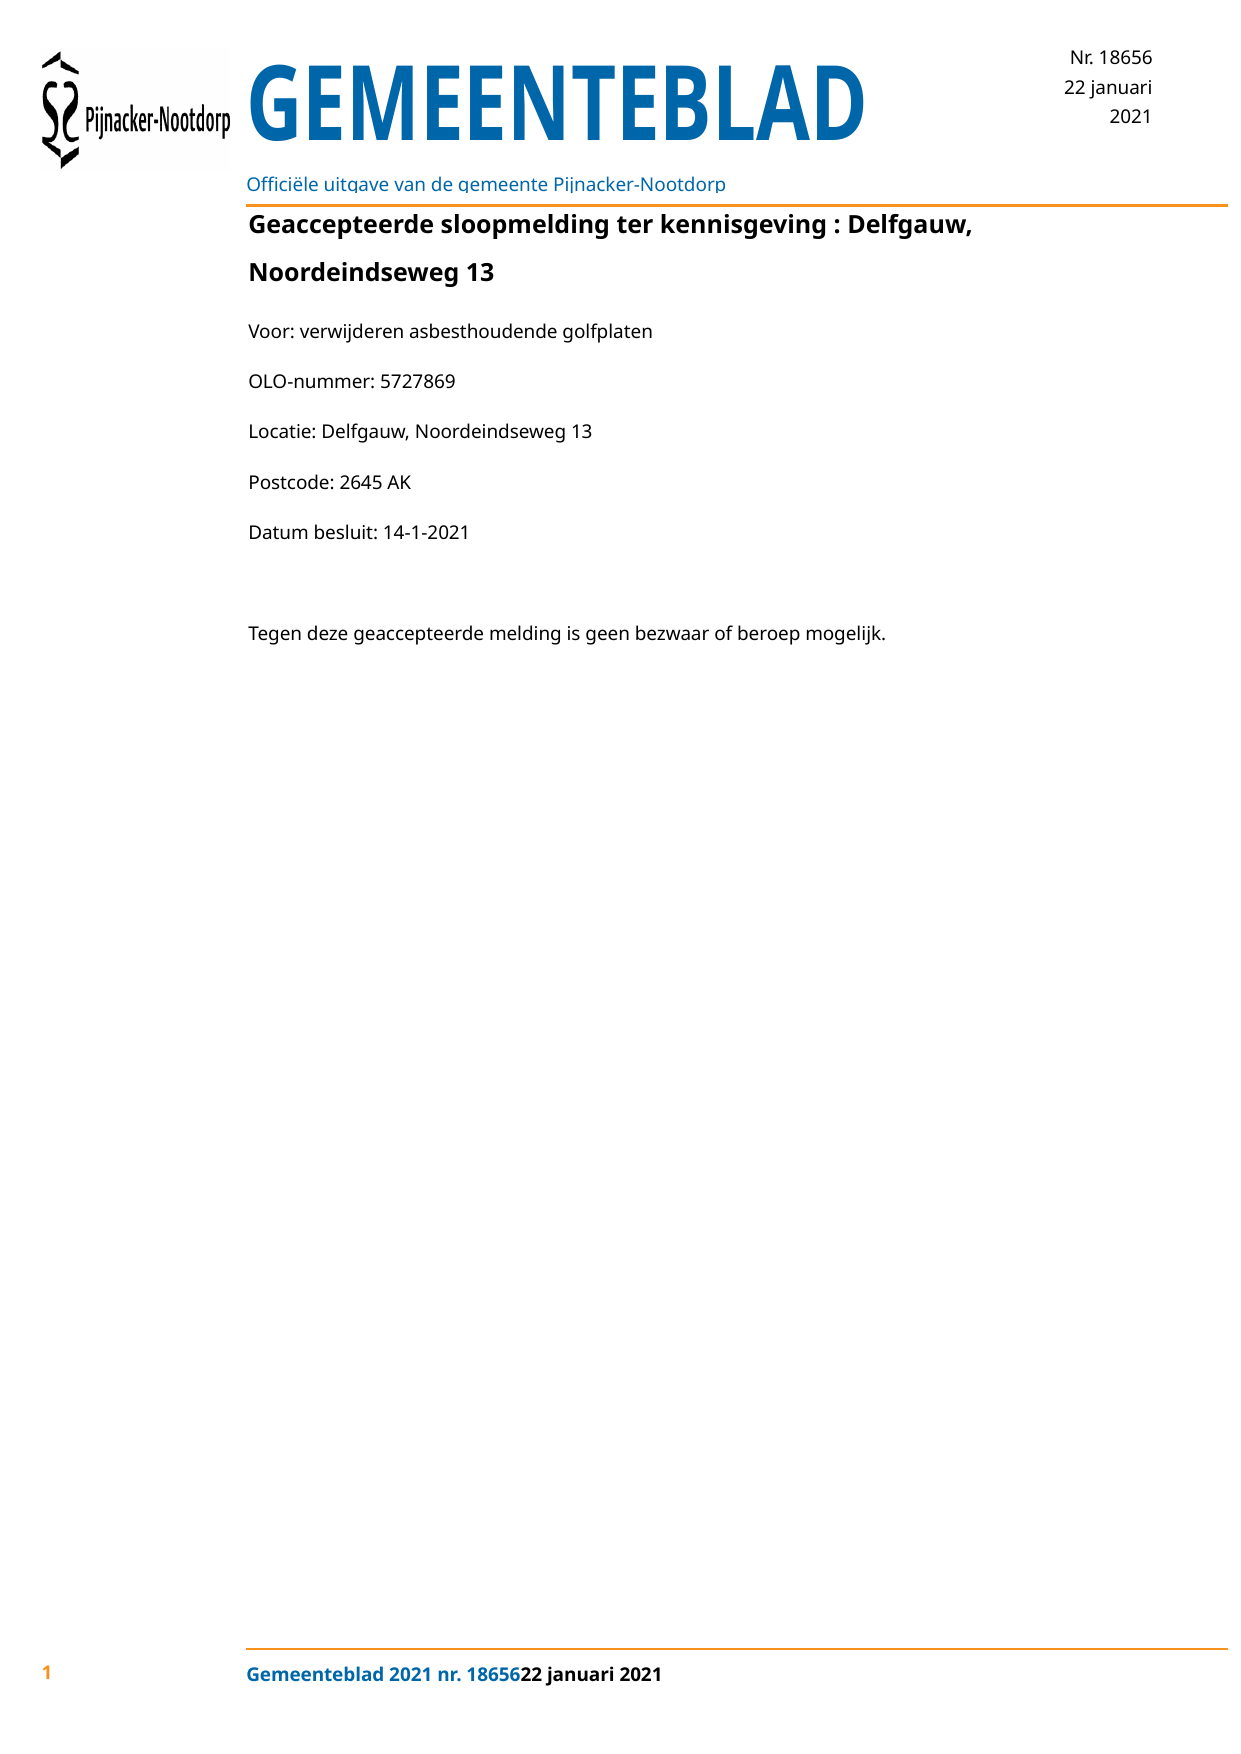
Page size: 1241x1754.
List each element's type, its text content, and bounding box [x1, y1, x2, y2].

picture [41, 47, 231, 172]
text Voor: verwijderen asbesthoudende golfplaten [248, 318, 1152, 344]
text Tegen deze geaccepteerde melding is geen bezwaar of beroep mogelijk. [248, 620, 1152, 646]
text Geaccepteerde sloopmelding ter kennisgeving : Delfgauw, Noordeindseweg 13 [248, 207, 1152, 288]
text Postcode: 2645 AK [248, 469, 1152, 495]
text Locatie: Delfgauw, Noordeindseweg 13 [248, 419, 1152, 444]
text Datum besluit: 14-1-2021 [248, 519, 1152, 545]
text OLO-nummer: 5727869 [248, 368, 1152, 394]
